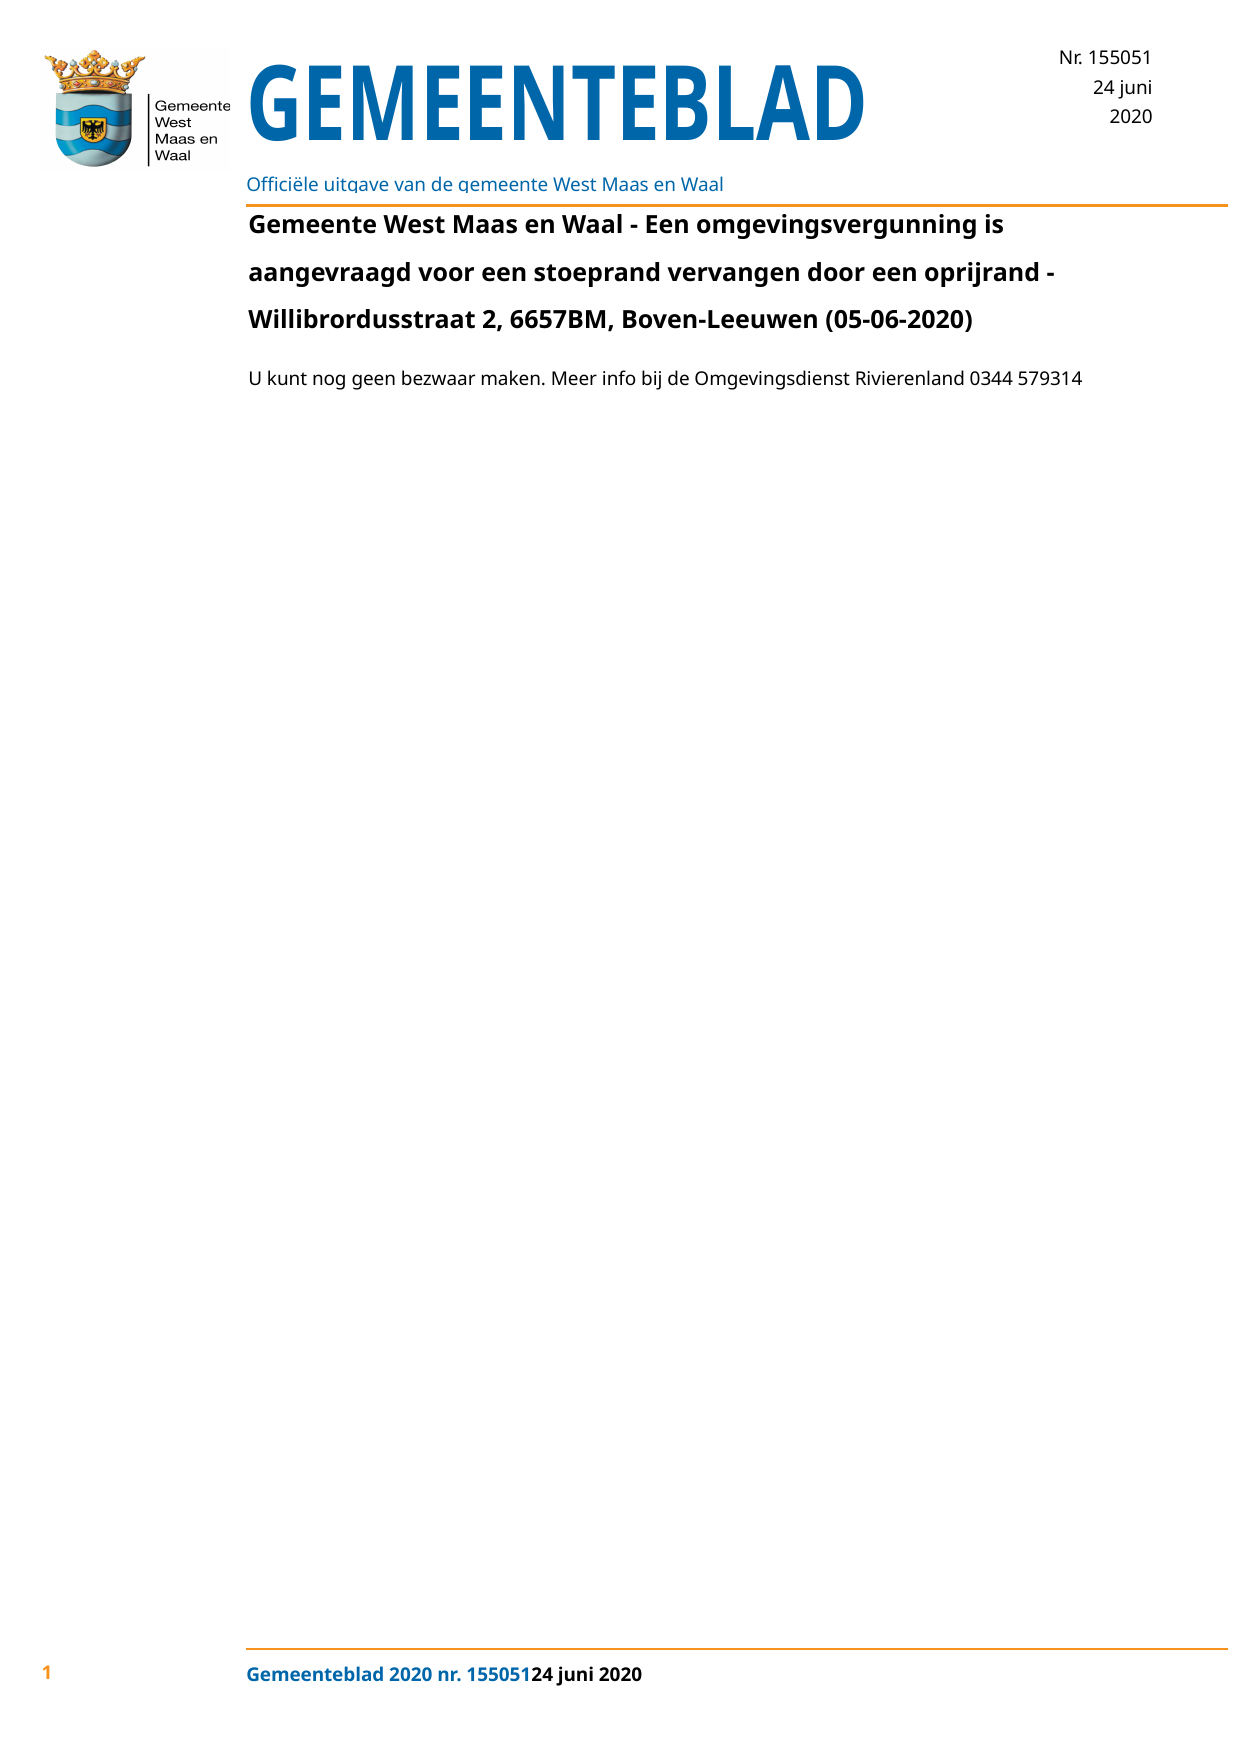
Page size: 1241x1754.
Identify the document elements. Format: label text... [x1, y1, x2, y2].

text U kunt nog geen bezwaar maken. Meer info bij de Omgevingsdienst Rivierenland 0344 579314 [248, 366, 1152, 391]
picture [41, 47, 231, 172]
text Gemeente West Maas en Waal - Een omgevingsvergunning is aangevraagd voor een stoeprand vervangen door een oprijrand - Willibrordusstraat 2, 6657BM, Boven-Leeuwen (05-06-2020) [248, 207, 1152, 336]
